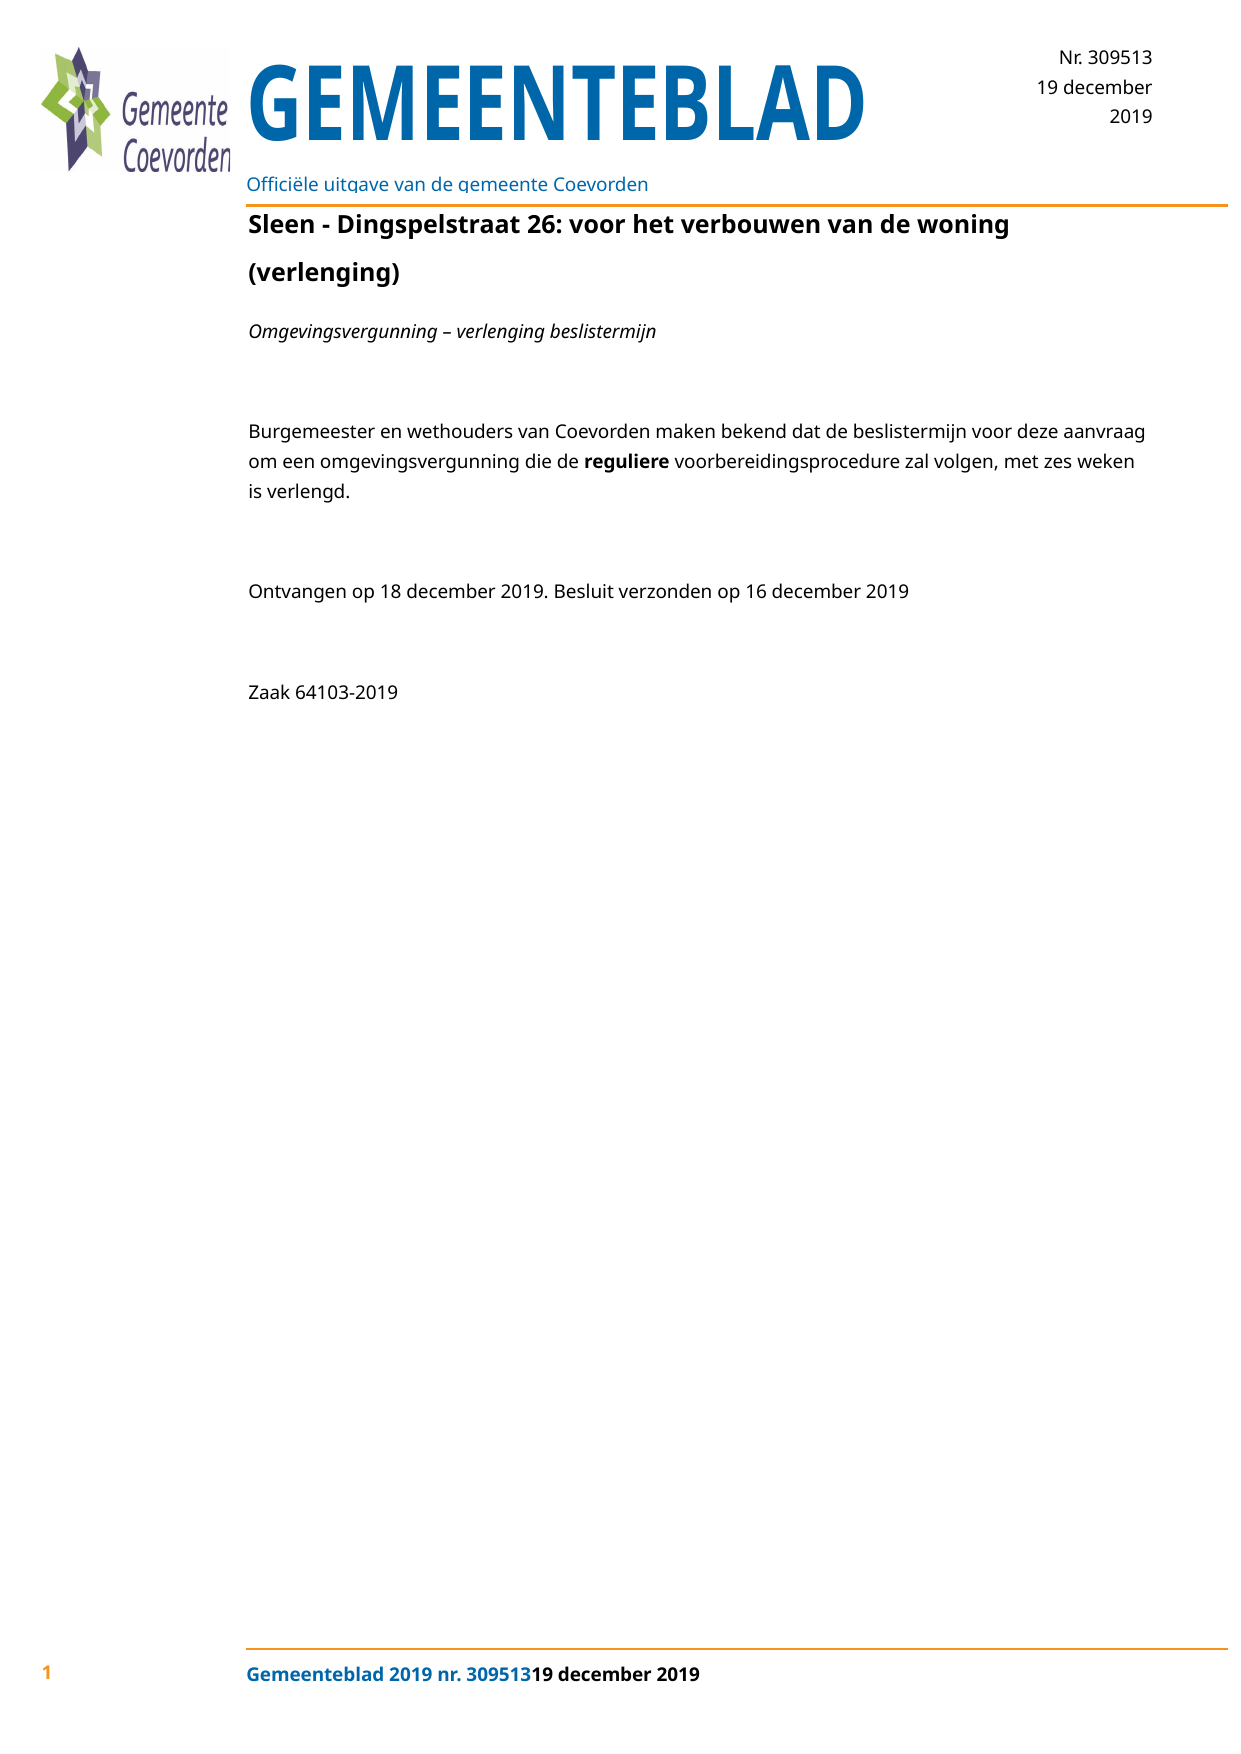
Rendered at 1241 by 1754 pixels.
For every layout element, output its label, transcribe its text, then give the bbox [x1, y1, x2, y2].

text Sleen - Dingspelstraat 26: voor het verbouwen van de woning (verlenging) [248, 207, 1152, 288]
text Burgemeester en wethouders van Coevorden maken bekend dat de beslistermijn voor deze aanvraag om een omgevingsvergunning die de reguliere voorbereidingsprocedure zal volgen, met zes weken is verlengd. [248, 419, 1152, 504]
text Ontvangen op 18 december 2019. Besluit verzonden op 16 december 2019 [248, 579, 1152, 604]
text Omgevingsvergunning – verlenging beslistermijn [248, 318, 1152, 344]
picture [41, 47, 231, 172]
text Zaak 64103-2019 [248, 679, 1152, 705]
